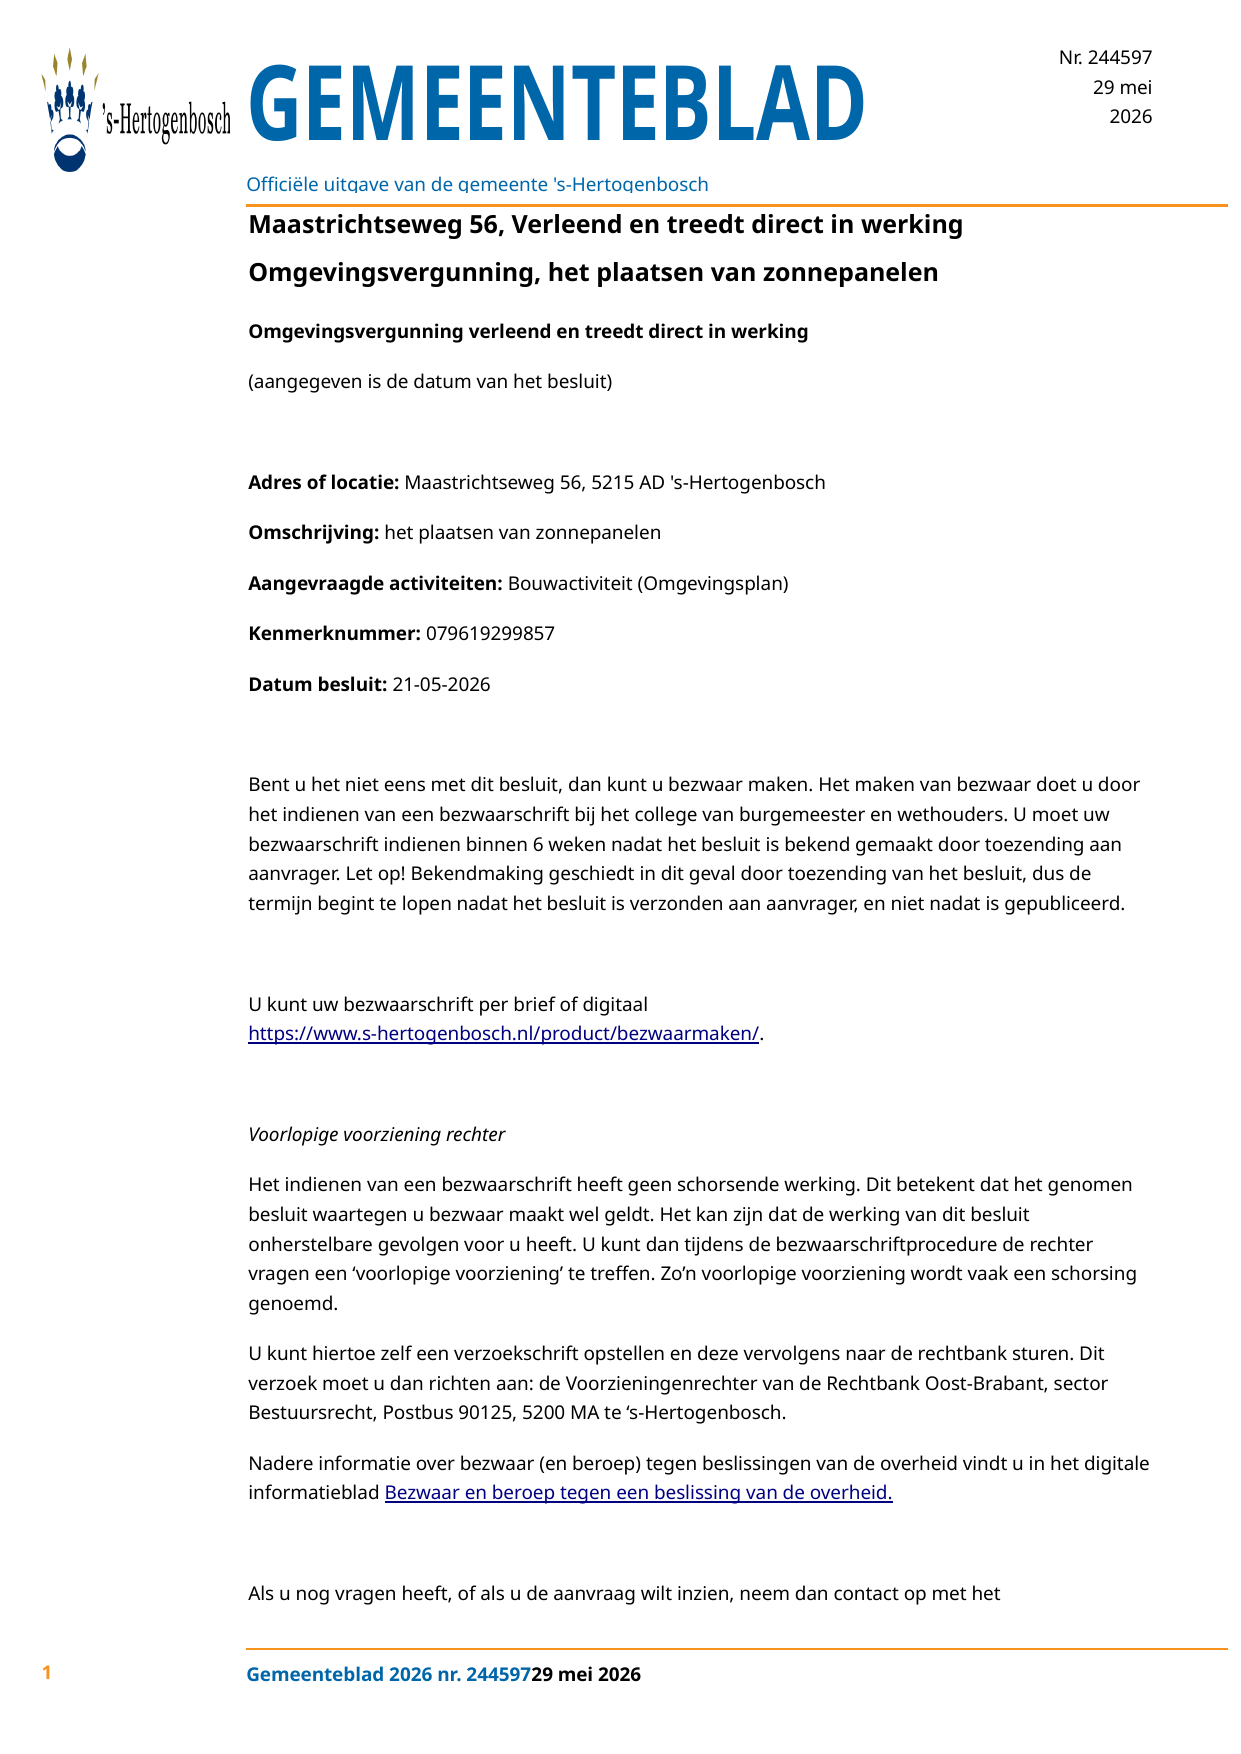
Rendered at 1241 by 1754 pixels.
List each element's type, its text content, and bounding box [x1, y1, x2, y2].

text Aangevraagde activiteiten: Bouwactiviteit (Omgevingsplan) [248, 570, 1152, 596]
text Maastrichtseweg 56, Verleend en treedt direct in werking Omgevingsvergunning, het plaatsen van zonnepanelen [248, 207, 1152, 288]
text (aangegeven is de datum van het besluit) [248, 368, 1152, 394]
text Het indienen van een bezwaarschrift heeft geen schorsende werking. Dit betekent dat het genomen besluit waartegen u bezwaar maakt wel geldt. Het kan zijn dat de werking van dit besluit onherstelbare gevolgen voor u heeft. U kunt dan tijdens de bezwaarschriftprocedure de rechter vragen een ‘voorlopige voorziening’ te treffen. Zo’n voorlopige voorziening wordt vaak een schorsing genoemd. [248, 1172, 1152, 1316]
text Kenmerknummer: 079619299857 [248, 620, 1152, 646]
text U kunt hiertoe zelf een verzoekschrift opstellen en deze vervolgens naar de rechtbank sturen. Dit verzoek moet u dan richten aan: de Voorzieningenrechter van de Rechtbank Oost-Brabant, sector Bestuursrecht, Postbus 90125, 5200 MA te ‘s-Hertogenbosch. [248, 1340, 1152, 1425]
text Omschrijving: het plaatsen van zonnepanelen [248, 519, 1152, 545]
text Voorlopige voorziening rechter [248, 1121, 1152, 1147]
text Datum besluit: 21-05-2026 [248, 671, 1152, 697]
text Bent u het niet eens met dit besluit, dan kunt u bezwaar maken. Het maken van bezwaar doet u door het indienen van een bezwaarschrift bij het college van burgemeester en wethouders. U moet uw bezwaarschrift indienen binnen 6 weken nadat het besluit is bekend gemaakt door toezending aan aanvrager. Let op! Bekendmaking geschiedt in dit geval door toezending van het besluit, dus de termijn begint te lopen nadat het besluit is verzonden aan aanvrager, en niet nadat is gepubliceerd. [248, 772, 1152, 916]
text Adres of locatie: Maastrichtseweg 56, 5215 AD 's-Hertogenbosch [248, 469, 1152, 495]
text Omgevingsvergunning verleend en treedt direct in werking [248, 318, 1152, 344]
picture [41, 47, 231, 172]
text Als u nog vragen heeft, of als u de aanvraag wilt inzien, neem dan contact op met het [248, 1580, 1152, 1606]
text Nadere informatie over bezwaar (en beroep) tegen beslissingen van de overheid vindt u in het digitale informatieblad Bezwaar en beroep tegen een beslissing van de overheid. [248, 1450, 1152, 1505]
text U kunt uw bezwaarschrift per brief of digitaal https://www.s-hertogenbosch.nl/product/bezwaarmaken/. [248, 991, 1152, 1046]
